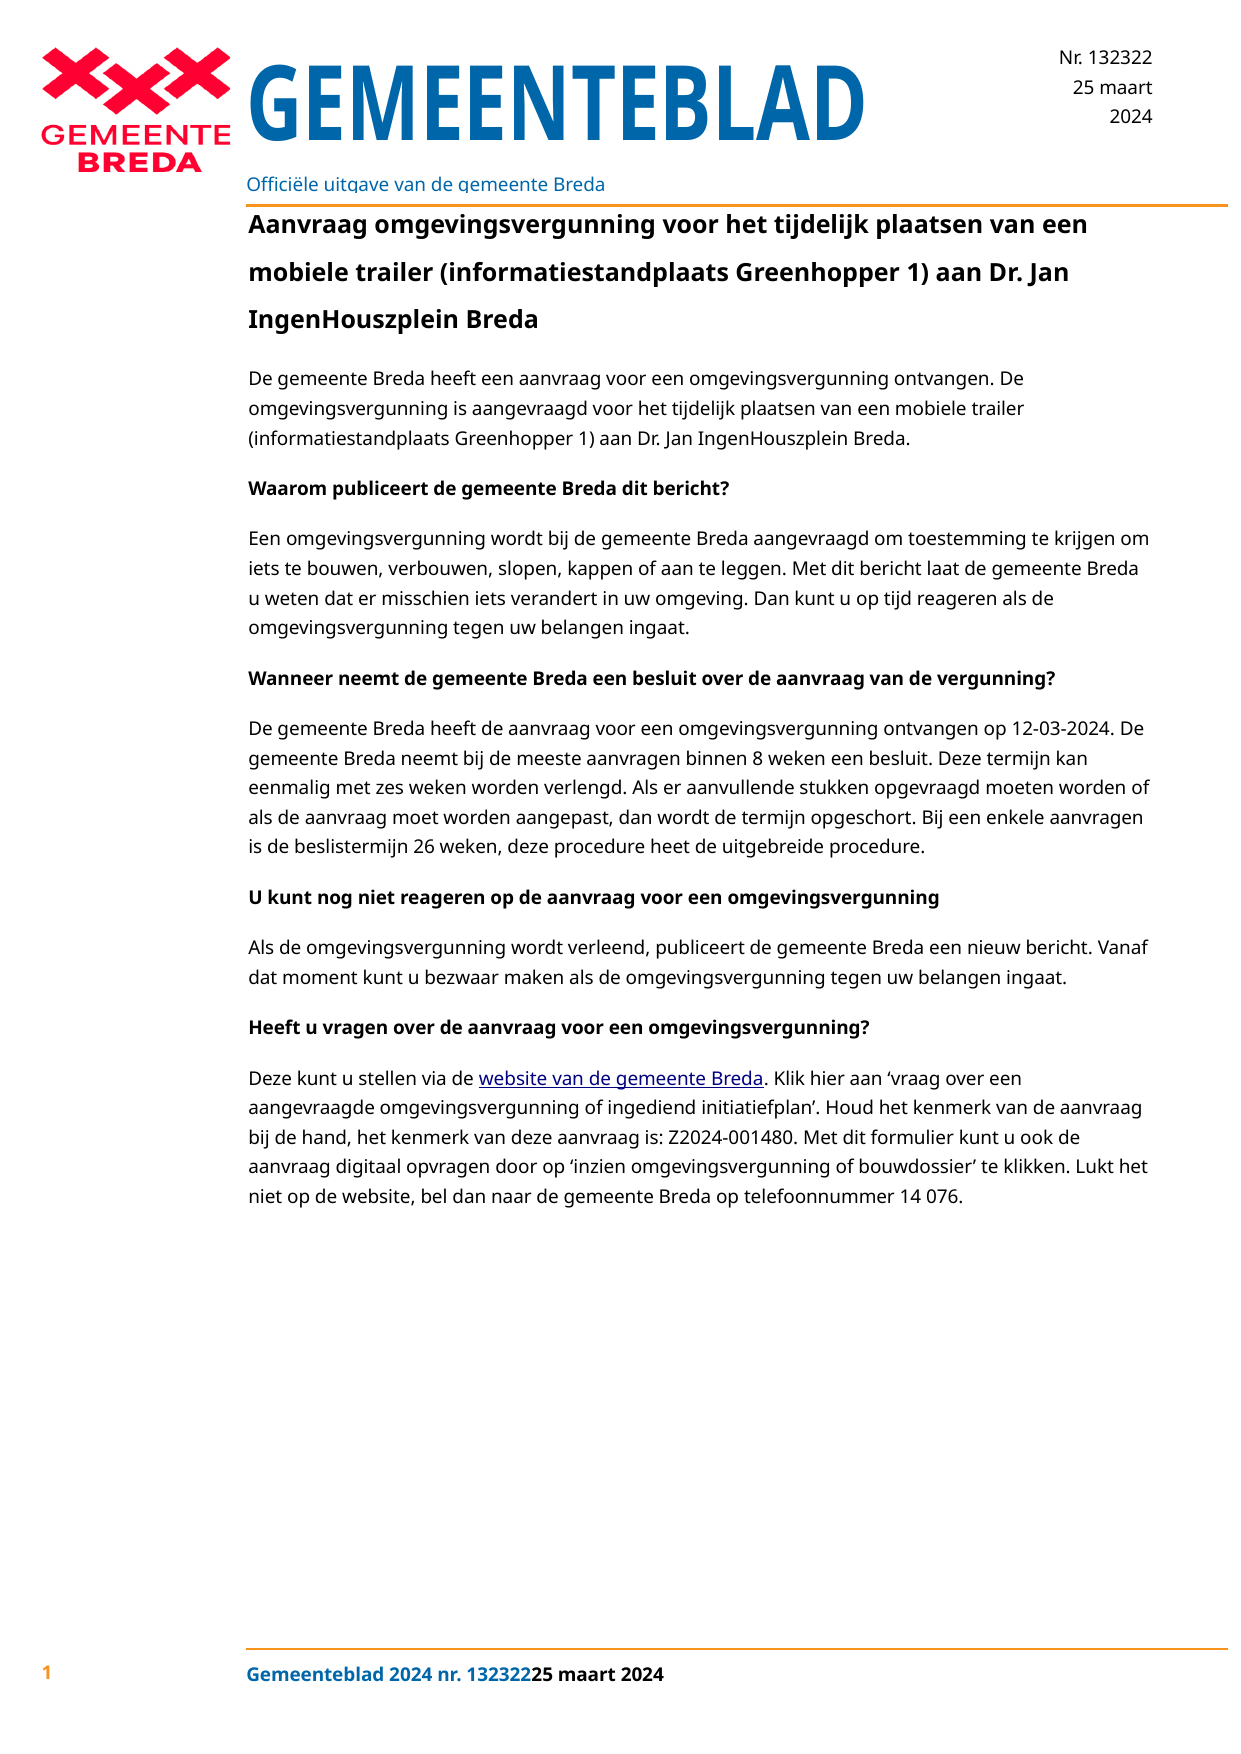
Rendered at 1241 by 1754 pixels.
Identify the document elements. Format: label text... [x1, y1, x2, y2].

text Als de omgevingsvergunning wordt verleend, publiceert de gemeente Breda een nieuw bericht. Vanaf dat moment kunt u bezwaar maken als de omgevingsvergunning tegen uw belangen ingaat. [248, 934, 1152, 989]
text Deze kunt u stellen via de website van de gemeente Breda. Klik hier aan ‘vraag over een aangevraagde omgevingsvergunning of ingediend initiatiefplan’. Houd het kenmerk van de aanvraag bij de hand, het kenmerk van deze aanvraag is: Z2024-001480. Met dit formulier kunt u ook de aanvraag digitaal opvragen door op ‘inzien omgevingsvergunning of bouwdossier’ te klikken. Lukt het niet op de website, bel dan naar de gemeente Breda op telefoonnummer 14 076. [248, 1065, 1152, 1209]
text De gemeente Breda heeft een aanvraag voor een omgevingsvergunning ontvangen. De omgevingsvergunning is aangevraagd voor het tijdelijk plaatsen van een mobiele trailer (informatiestandplaats Greenhopper 1) aan Dr. Jan IngenHouszplein Breda. [248, 366, 1152, 450]
text Een omgevingsvergunning wordt bij de gemeente Breda aangevraagd om toestemming te krijgen om iets te bouwen, verbouwen, slopen, kappen of aan te leggen. Met dit bericht laat de gemeente Breda u weten dat er misschien iets verandert in uw omgeving. Dan kunt u op tijd reageren als de omgevingsvergunning tegen uw belangen ingaat. [248, 526, 1152, 640]
text Aanvraag omgevingsvergunning voor het tijdelijk plaatsen van een mobiele trailer (informatiestandplaats Greenhopper 1) aan Dr. Jan IngenHouszplein Breda [248, 207, 1152, 336]
text Waarom publiceert de gemeente Breda dit bericht? [248, 475, 1152, 501]
picture [41, 47, 231, 172]
text U kunt nog niet reageren op de aanvraag voor een omgevingsvergunning [248, 884, 1152, 909]
text De gemeente Breda heeft de aanvraag voor een omgevingsvergunning ontvangen op 12-03-2024. De gemeente Breda neemt bij de meeste aanvragen binnen 8 weken een besluit. Deze termijn kan eenmalig met zes weken worden verlengd. Als er aanvullende stukken opgevraagd moeten worden of als de aanvraag moet worden aangepast, dan wordt de termijn opgeschort. Bij een enkele aanvragen is de beslistermijn 26 weken, deze procedure heet de uitgebreide procedure. [248, 715, 1152, 859]
text Wanneer neemt de gemeente Breda een besluit over de aanvraag van de vergunning? [248, 665, 1152, 690]
text Heeft u vragen over de aanvraag voor een omgevingsvergunning? [248, 1014, 1152, 1040]
